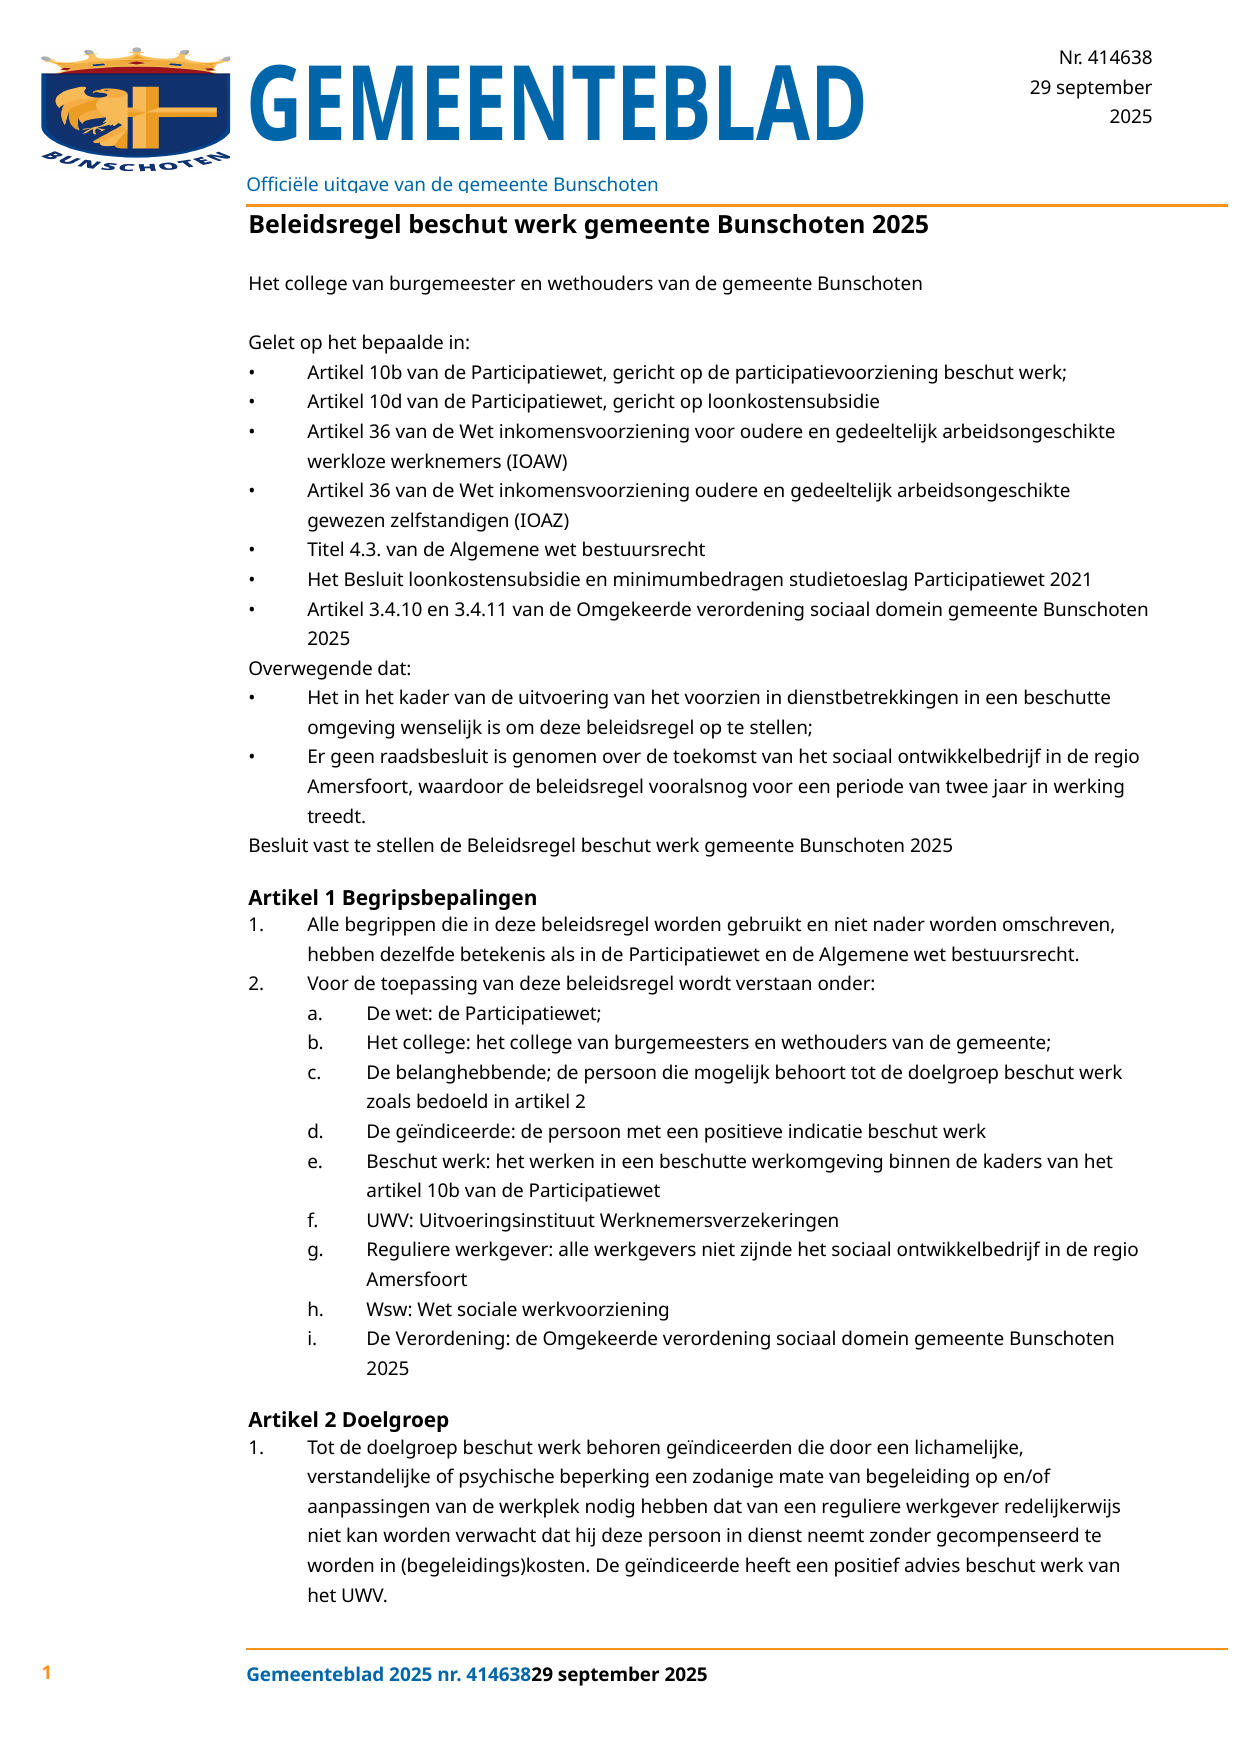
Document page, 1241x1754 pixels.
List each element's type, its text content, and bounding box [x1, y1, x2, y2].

text Artikel 2 Doelgroep [248, 1405, 1152, 1434]
text Het college van burgemeester en wethouders van de gemeente Bunschoten [248, 270, 1152, 296]
text Beleidsregel beschut werk gemeente Bunschoten 2025 [248, 207, 1152, 241]
list Artikel 36 van de Wet inkomensvoorziening voor oudere en gedeeltelijk arbeidsongeschikte werkloze werknemers (IOAW) [248, 418, 1152, 473]
picture [41, 47, 231, 172]
list Tot de doelgroep beschut werk behoren geïndiceerden die door een lichamelijke, verstandelijke of psychische beperking een zodanige mate van begeleiding op en/of aanpassingen van de werkplek nodig hebben dat van een reguliere werkgever redelijkerwijs niet kan worden verwacht dat hij deze persoon in dienst neemt zonder gecompenseerd te worden in (begeleidings)kosten. De geïndiceerde heeft een positief advies beschut werk van het UWV. [248, 1434, 1152, 1607]
text Artikel 1 Begripsbepalingen [248, 883, 1152, 911]
list Artikel 3.4.10 en 3.4.11 van de Omgekeerde verordening sociaal domein gemeente Bunschoten 2025 [248, 596, 1152, 651]
text Gelet op het bepaalde in: [248, 329, 1152, 355]
list Artikel 36 van de Wet inkomensvoorziening oudere en gedeeltelijk arbeidsongeschikte gewezen zelfstandigen (IOAZ) [248, 477, 1152, 533]
list Titel 4.3. van de Algemene wet bestuursrecht [248, 537, 1152, 562]
list Er geen raadsbesluit is genomen over de toekomst van het sociaal ontwikkelbedrijf in de regio Amersfoort, waardoor de beleidsregel vooralsnog voor een periode van twee jaar in werking treedt. [248, 744, 1152, 828]
list De Verordening: de Omgekeerde verordening sociaal domein gemeente Bunschoten 2025 [307, 1325, 1152, 1381]
list Reguliere werkgever: alle werkgevers niet zijnde het sociaal ontwikkelbedrijf in de regio Amersfoort [307, 1237, 1152, 1292]
text Besluit vast te stellen de Beleidsregel beschut werk gemeente Bunschoten 2025 [248, 832, 1152, 858]
list De wet: de Participatiewet; [307, 1000, 1152, 1026]
list De geïndiceerde: de persoon met een positieve indicatie beschut werk [307, 1118, 1152, 1144]
list Artikel 10d van de Participatiewet, gericht op loonkostensubsidie [248, 389, 1152, 414]
list Beschut werk: het werken in een beschutte werkomgeving binnen de kaders van het artikel 10b van de Participatiewet [307, 1148, 1152, 1203]
list De belanghebbende; de persoon die mogelijk behoort tot de doelgroep beschut werk zoals bedoeld in artikel 2 [307, 1059, 1152, 1114]
list Het in het kader van de uitvoering van het voorzien in dienstbetrekkingen in een beschutte omgeving wenselijk is om deze beleidsregel op te stellen; [248, 684, 1152, 740]
list Voor de toepassing van deze beleidsregel wordt verstaan onder: [248, 970, 1152, 996]
list Wsw: Wet sociale werkvoorziening [307, 1296, 1152, 1322]
list Het Besluit loonkostensubsidie en minimumbedragen studietoeslag Participatiewet 2021 [248, 566, 1152, 592]
list UWV: Uitvoeringsinstituut Werknemersverzekeringen [307, 1207, 1152, 1233]
list Artikel 10b van de Participatiewet, gericht op de participatievoorziening beschut werk; [248, 359, 1152, 385]
list Het college: het college van burgemeesters en wethouders van de gemeente; [307, 1029, 1152, 1055]
text Overwegende dat: [248, 655, 1152, 681]
list Alle begrippen die in deze beleidsregel worden gebruikt en niet nader worden omschreven, hebben dezelfde betekenis als in de Participatiewet en de Algemene wet bestuursrecht. [248, 911, 1152, 967]
